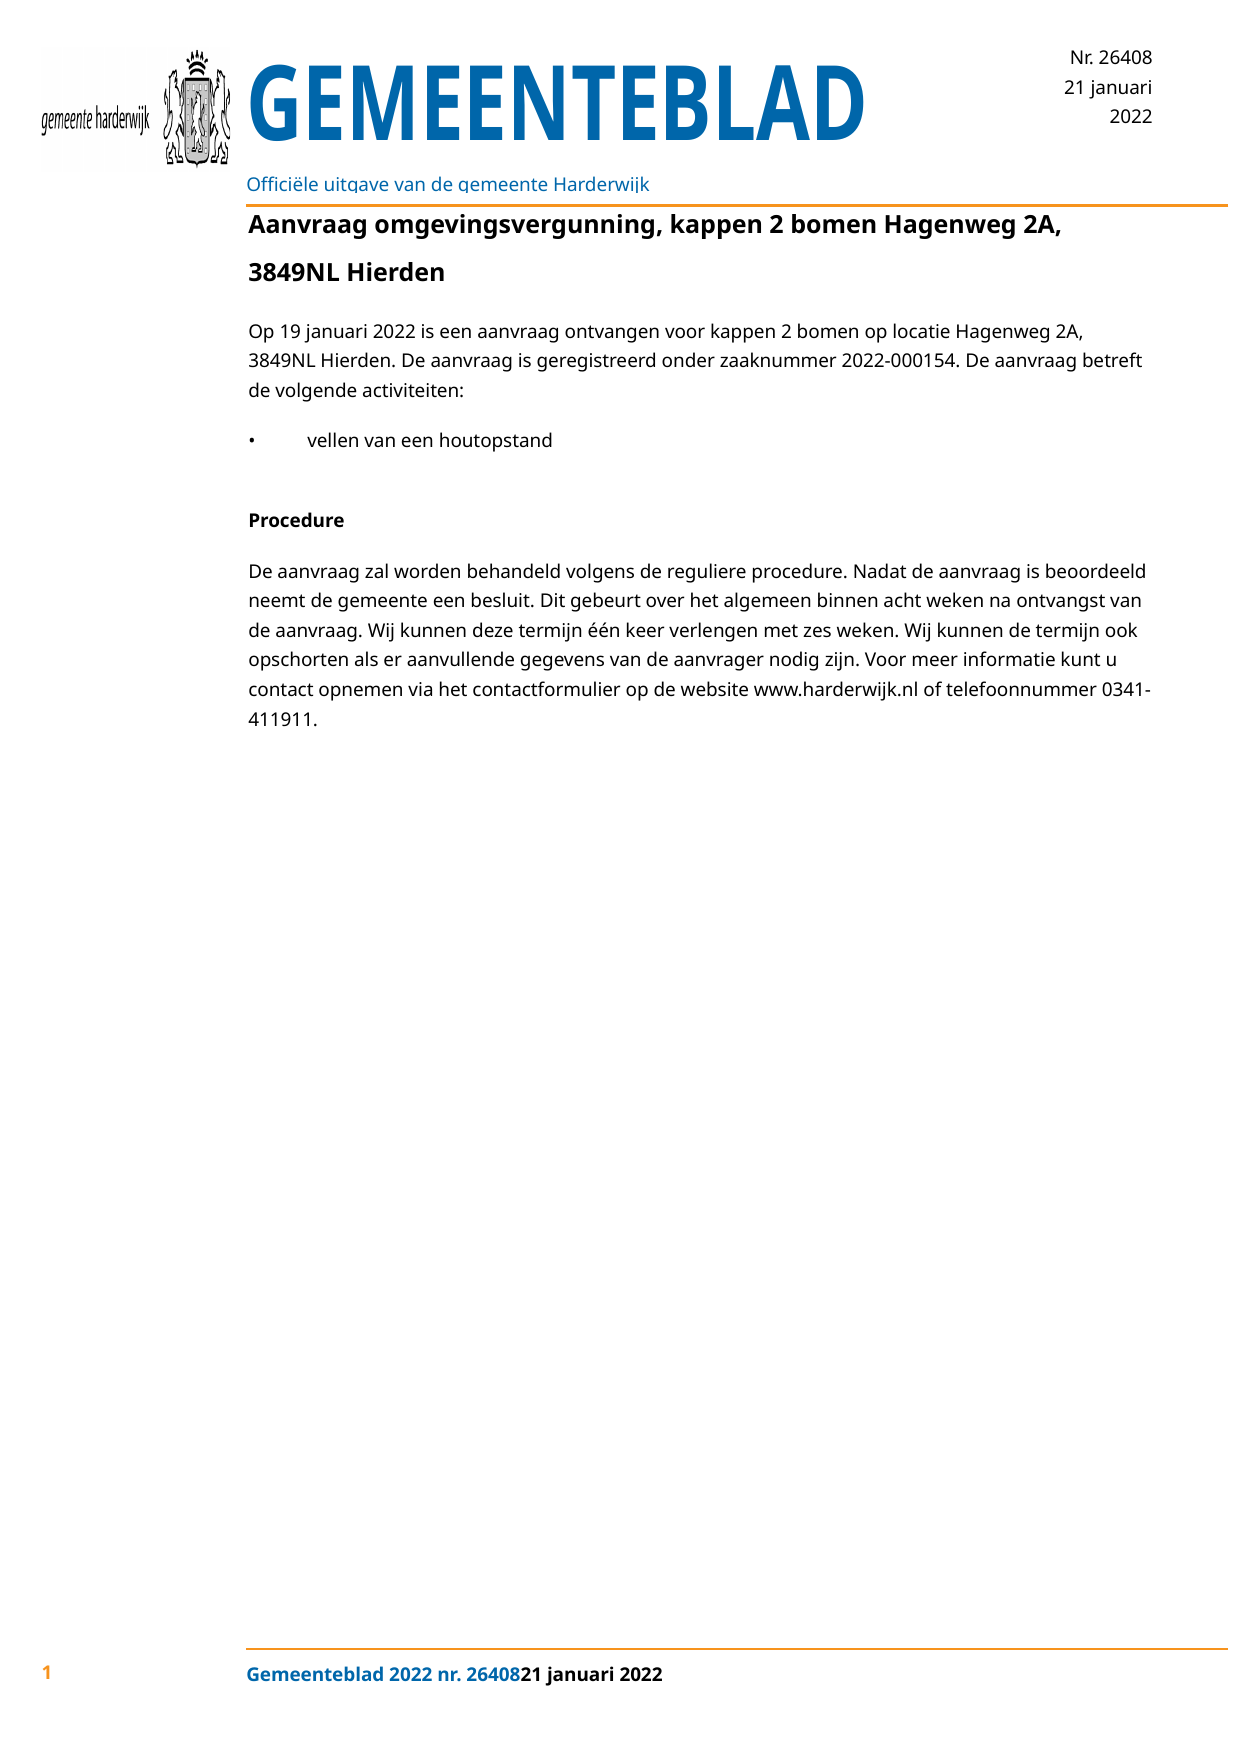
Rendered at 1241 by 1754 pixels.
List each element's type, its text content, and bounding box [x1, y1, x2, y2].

picture [41, 47, 231, 172]
text Aanvraag omgevingsvergunning, kappen 2 bomen Hagenweg 2A, 3849NL Hierden [248, 207, 1152, 288]
text Op 19 januari 2022 is een aanvraag ontvangen voor kappen 2 bomen op locatie Hagenweg 2A, 3849NL Hierden. De aanvraag is geregistreerd onder zaaknummer 2022-000154. De aanvraag betreft de volgende activiteiten: [248, 318, 1152, 403]
text Procedure [248, 507, 1152, 533]
text De aanvraag zal worden behandeld volgens de reguliere procedure. Nadat de aanvraag is beoordeeld neemt de gemeente een besluit. Dit gebeurt over het algemeen binnen acht weken na ontvangst van de aanvraag. Wij kunnen deze termijn één keer verlengen met zes weken. Wij kunnen de termijn ook opschorten als er aanvullende gegevens van de aanvrager nodig zijn. Voor meer informatie kunt u contact opnemen via het contactformulier op de website www.harderwijk.nl of telefoonnummer 0341-411911. [248, 558, 1152, 732]
list vellen van een houtopstand [248, 427, 1152, 453]
